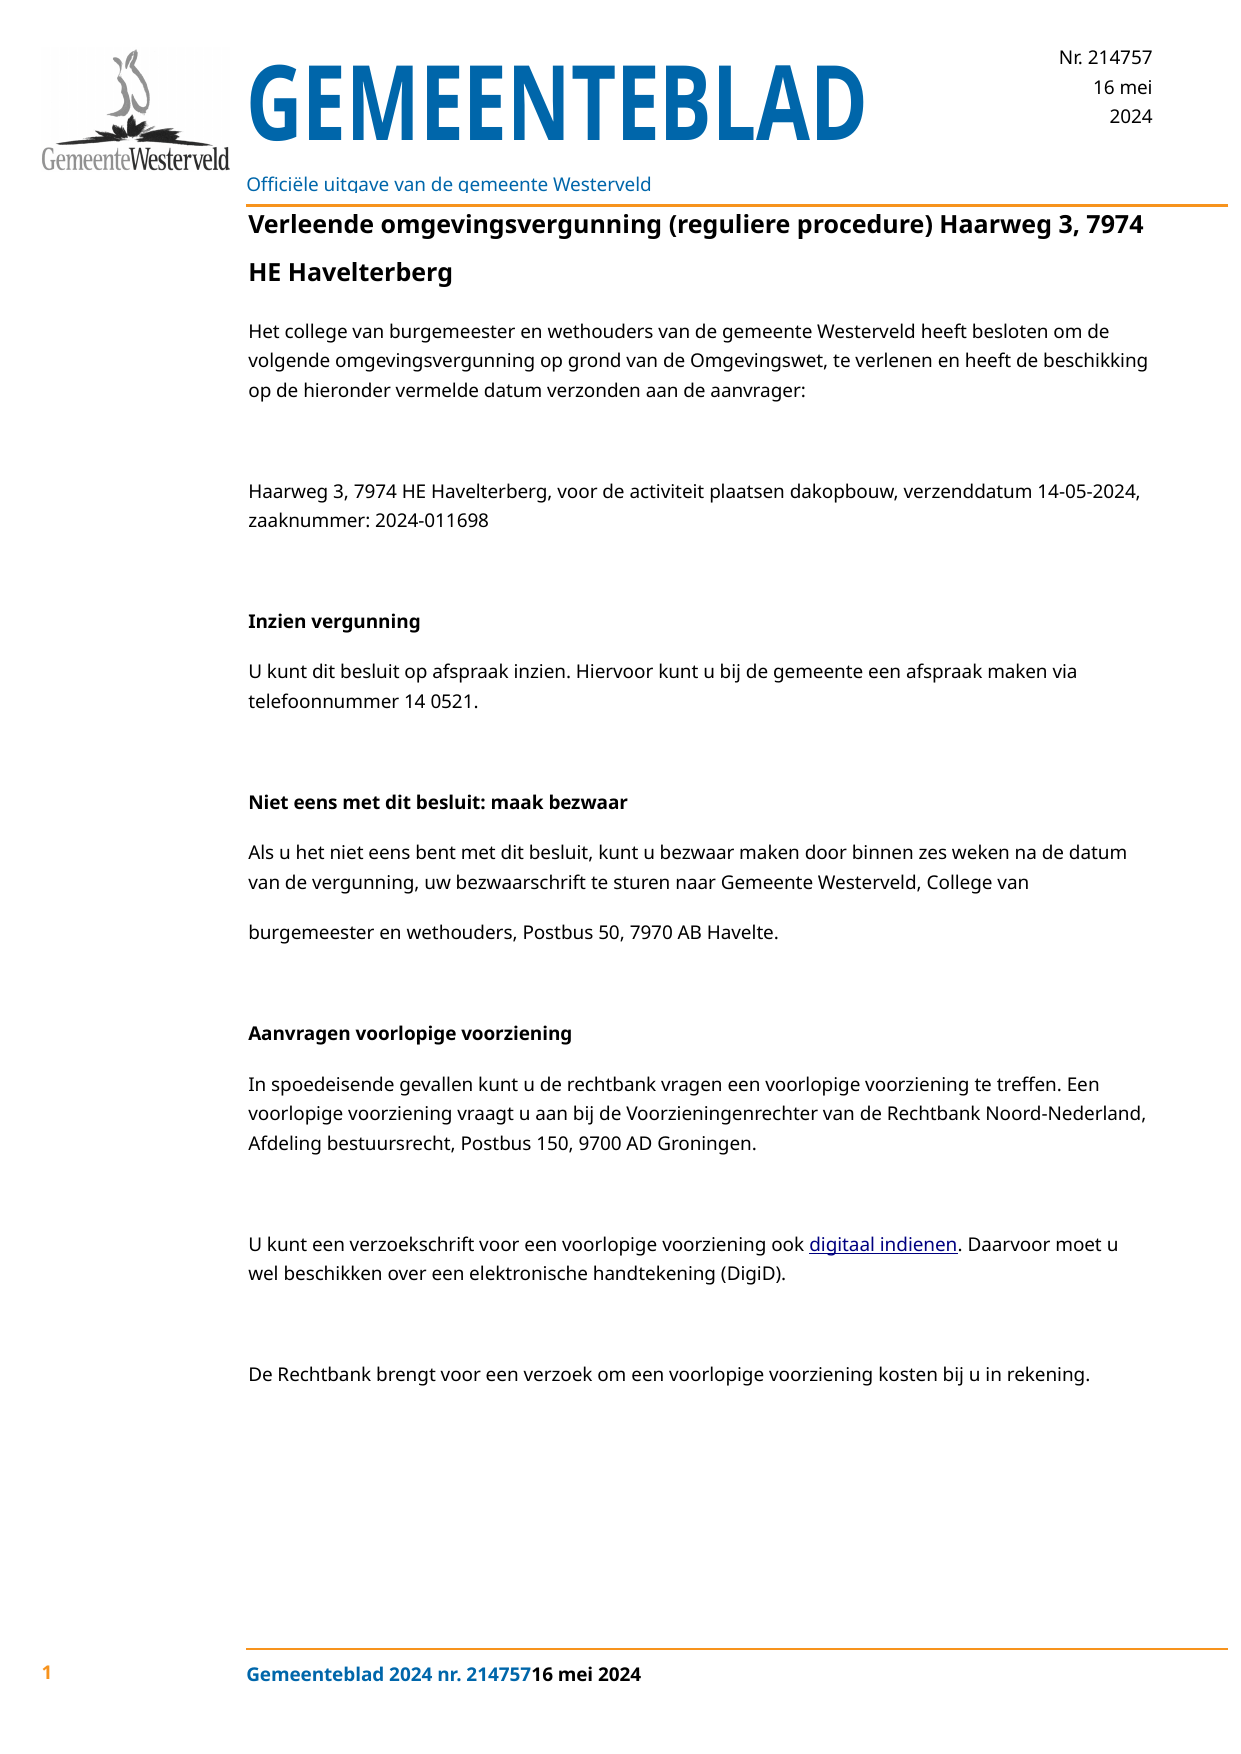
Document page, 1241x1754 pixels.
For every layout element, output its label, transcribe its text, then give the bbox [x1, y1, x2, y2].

text Aanvragen voorlopige voorziening [248, 1020, 1152, 1046]
text Haarweg 3, 7974 HE Havelterberg, voor de activiteit plaatsen dakopbouw, verzenddatum 14-05-2024, zaaknummer: 2024-011698 [248, 478, 1152, 533]
text Het college van burgemeester en wethouders van de gemeente Westerveld heeft besloten om de volgende omgevingsvergunning op grond van de Omgevingswet, te verlenen en heeft de beschikking op de hieronder vermelde datum verzonden aan de aanvrager: [248, 318, 1152, 403]
text burgemeester en wethouders, Postbus 50, 7970 AB Havelte. [248, 919, 1152, 945]
text De Rechtbank brengt voor een verzoek om een voorlopige voorziening kosten bij u in rekening. [248, 1361, 1152, 1387]
text Niet eens met dit besluit: maak bezwaar [248, 789, 1152, 815]
picture [41, 47, 231, 172]
text Als u het niet eens bent met dit besluit, kunt u bezwaar maken door binnen zes weken na de datum van de vergunning, uw bezwaarschrift te sturen naar Gemeente Westerveld, College van [248, 839, 1152, 895]
text Inzien vergunning [248, 608, 1152, 634]
text U kunt dit besluit op afspraak inzien. Hiervoor kunt u bij de gemeente een afspraak maken via telefoonnummer 14 0521. [248, 659, 1152, 714]
text Verleende omgevingsvergunning (reguliere procedure) Haarweg 3, 7974 HE Havelterberg [248, 207, 1152, 288]
text In spoedeisende gevallen kunt u de rechtbank vragen een voorlopige voorziening te treffen. Een voorlopige voorziening vraagt u aan bij de Voorzieningenrechter van de Rechtbank Noord-Nederland, Afdeling bestuursrecht, Postbus 150, 9700 AD Groningen. [248, 1071, 1152, 1156]
text U kunt een verzoekschrift voor een voorlopige voorziening ook digitaal indienen. Daarvoor moet u wel beschikken over een elektronische handtekening (DigiD). [248, 1231, 1152, 1286]
